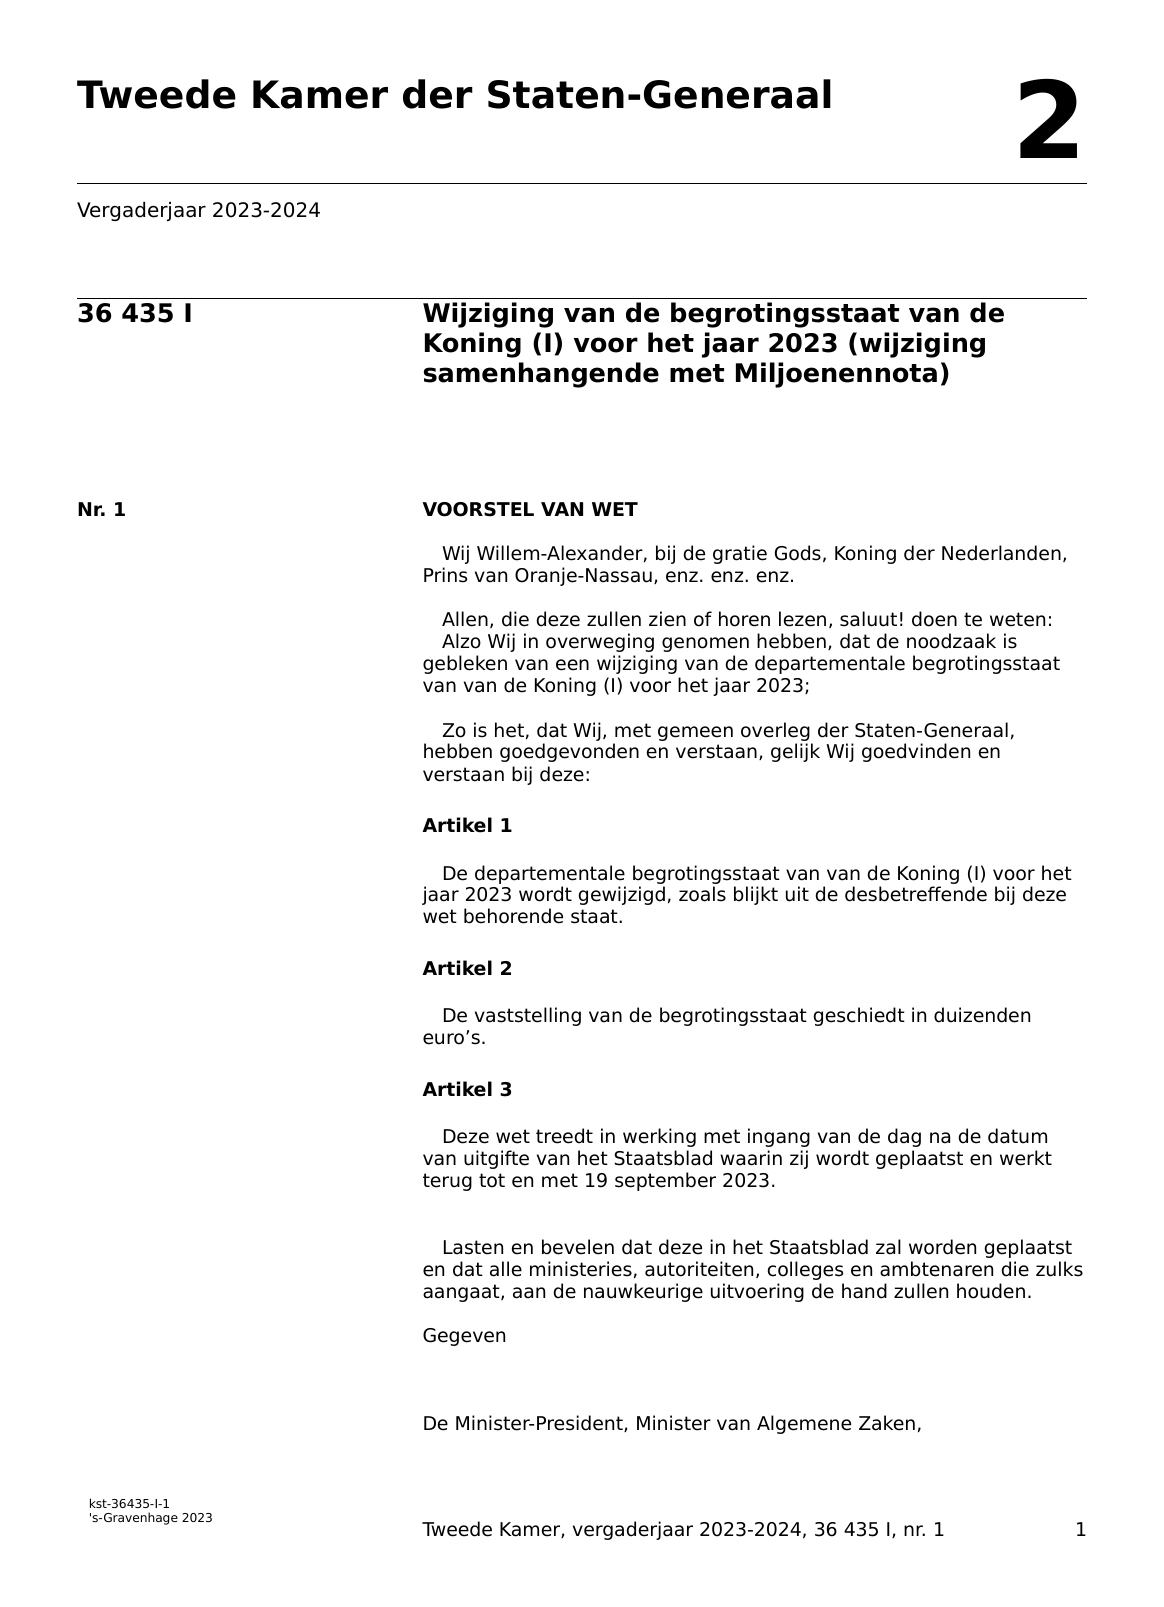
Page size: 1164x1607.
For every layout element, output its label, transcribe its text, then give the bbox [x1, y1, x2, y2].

text De departementale begrotingsstaat van van de Koning (I) voor het jaar 2023 wordt gewijzigd, zoals blijkt uit de desbetreffende bij deze wet behorende staat. [422, 862, 1087, 928]
subtitle Artikel 1 [422, 815, 1087, 837]
text Allen, die deze zullen zien of horen lezen, saluut! doen te weten: [422, 609, 1087, 631]
text Gegeven [422, 1325, 1087, 1347]
table_header Tweede Kamer der Staten-Generaal [77, 59, 886, 183]
text De Minister-President, Minister van Algemene Zaken, [422, 1413, 1087, 1435]
subtitle 36 435 I Wijziging van de begrotingsstaat van de Koning (I) voor het jaar 2023 (wijziging samenhangende met Miljoenennota) [77, 299, 1087, 388]
table_cell Vergaderjaar 2023-2024 [77, 184, 1087, 298]
subtitle Artikel 2 [422, 958, 1087, 980]
table_header 2 [886, 59, 1087, 183]
text Zo is het, dat Wij, met gemeen overleg der Staten-Generaal, hebben goedgevonden en verstaan, gelijk Wij goedvinden en verstaan bij deze: [422, 719, 1087, 785]
text Alzo Wij in overweging genomen hebben, dat de noodzaak is gebleken van een wijziging van de departementale begrotingsstaat van van de Koning (I) voor het jaar 2023; [422, 631, 1087, 697]
text Wij Willem-Alexander, bij de gratie Gods, Koning der Nederlanden, Prins van Oranje-Nassau, enz. enz. enz. [422, 543, 1087, 587]
subtitle Artikel 3 [422, 1079, 1087, 1101]
text 's-Gravenhage 2023 [88, 1511, 323, 1525]
subtitle Nr. 1 VOORSTEL VAN WET [77, 499, 1087, 521]
text Deze wet treedt in werking met ingang van de dag na de datum van uitgifte van het Staatsblad waarin zij wordt geplaatst en werkt terug tot en met 19 september 2023. [422, 1126, 1087, 1192]
text Lasten en bevelen dat deze in het Staatsblad zal worden geplaatst en dat alle ministeries, autoriteiten, colleges en ambtenaren die zulks aangaat, aan de nauwkeurige uitvoering de hand zullen houden. [422, 1237, 1087, 1302]
text kst-36435-I-1 [88, 1497, 323, 1511]
text De vaststelling van de begrotingsstaat geschiedt in duizenden euro’s. [422, 1005, 1087, 1049]
